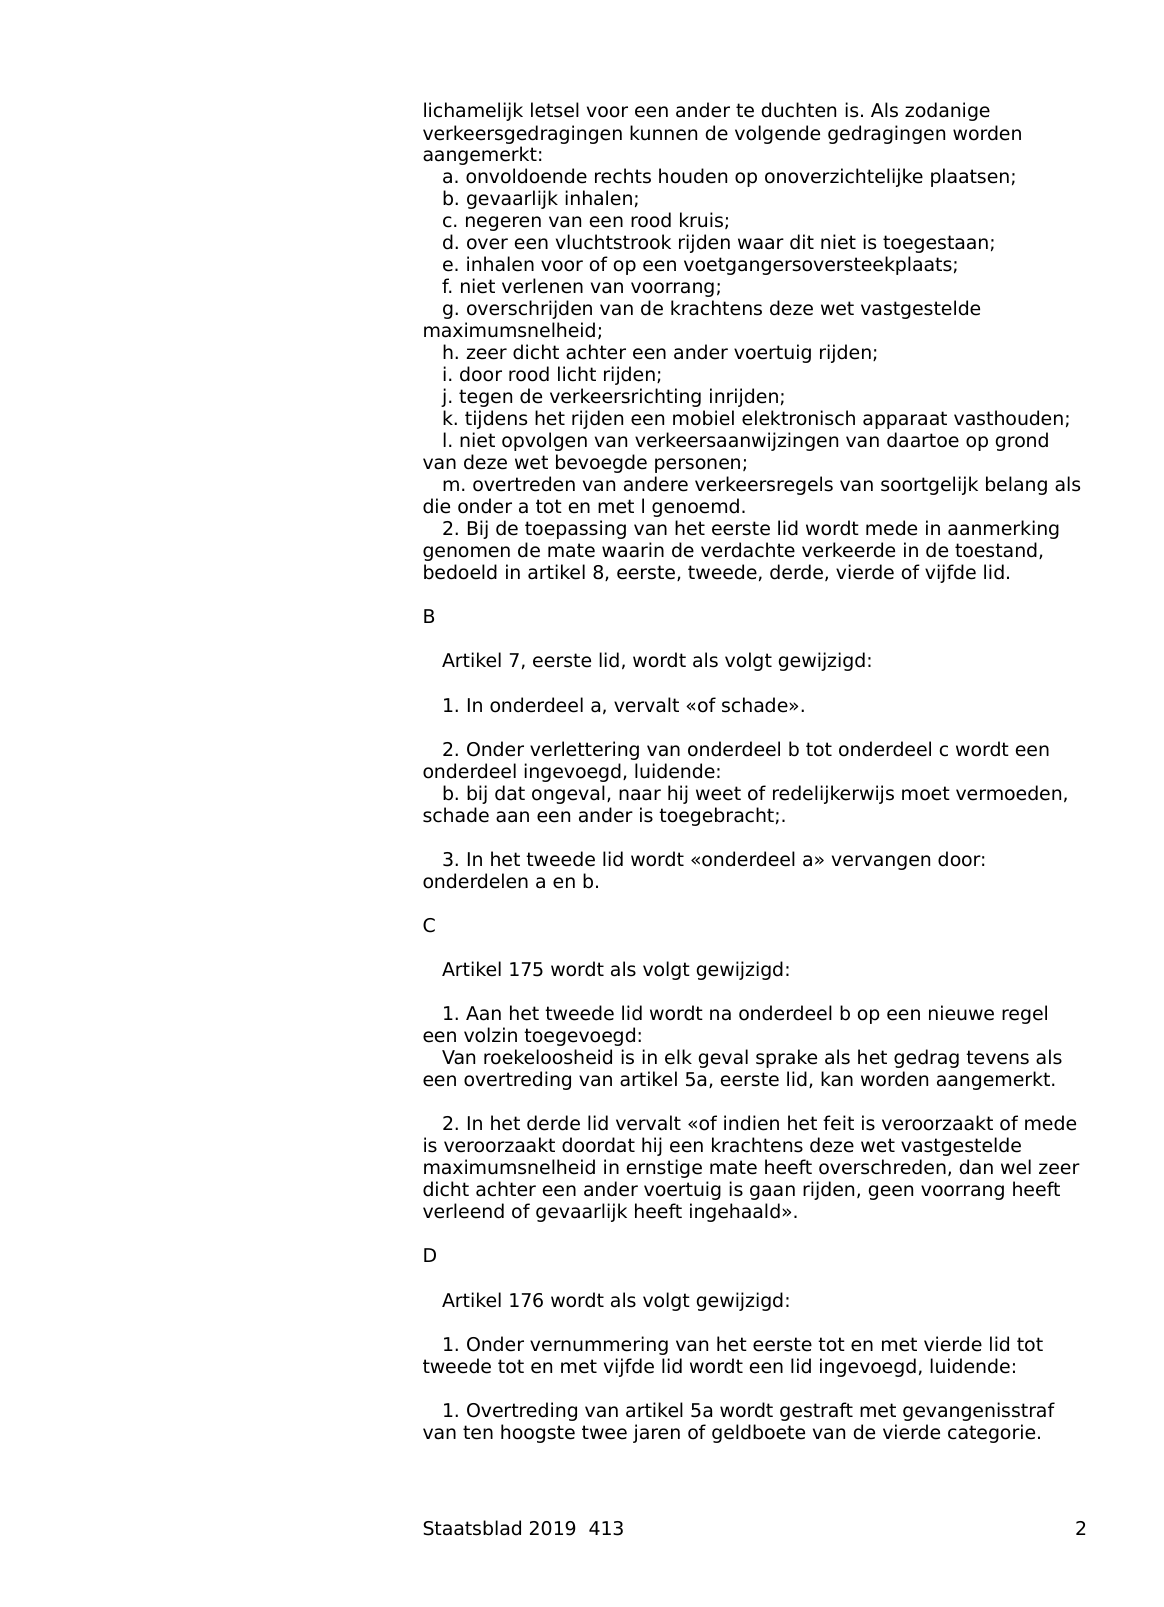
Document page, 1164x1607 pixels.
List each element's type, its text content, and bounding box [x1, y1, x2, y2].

text i. door rood licht rijden; [422, 364, 1087, 386]
text k. tijdens het rijden een mobiel elektronisch apparaat vasthouden; [422, 408, 1087, 430]
text 2. Bij de toepassing van het eerste lid wordt mede in aanmerking genomen de mate waarin de verdachte verkeerde in de toestand, bedoeld in artikel 8, eerste, tweede, derde, vierde of vijfde lid. [422, 518, 1087, 584]
text m. overtreden van andere verkeersregels van soortgelijk belang als die onder a tot en met l genoemd. [422, 474, 1087, 518]
text c. negeren van een rood kruis; [422, 210, 1087, 232]
text D [422, 1245, 1087, 1267]
text 1. Overtreding van artikel 5a wordt gestraft met gevangenisstraf van ten hoogste twee jaren of geldboete van de vierde categorie. [422, 1400, 1087, 1444]
text l. niet opvolgen van verkeersaanwijzingen van daartoe op grond van deze wet bevoegde personen; [422, 430, 1087, 474]
text 1. Onder vernummering van het eerste tot en met vierde lid tot tweede tot en met vijfde lid wordt een lid ingevoegd, luidende: [422, 1334, 1087, 1378]
text b. gevaarlijk inhalen; [422, 188, 1087, 210]
text 3. In het tweede lid wordt «onderdeel a» vervangen door: onderdelen a en b. [422, 849, 1087, 893]
text C [422, 915, 1087, 937]
text 1. In onderdeel a, vervalt «of schade». [422, 694, 1087, 716]
text Artikel 175 wordt als volgt gewijzigd: [422, 959, 1087, 981]
text lichamelijk letsel voor een ander te duchten is. Als zodanige verkeersgedragingen kunnen de volgende gedragingen worden aangemerkt: [422, 100, 1087, 166]
text Artikel 176 wordt als volgt gewijzigd: [422, 1289, 1087, 1312]
text j. tegen de verkeersrichting inrijden; [422, 386, 1087, 408]
text h. zeer dicht achter een ander voertuig rijden; [422, 342, 1087, 364]
text 2. Onder verlettering van onderdeel b tot onderdeel c wordt een onderdeel ingevoegd, luidende: [422, 739, 1087, 783]
text Artikel 7, eerste lid, wordt als volgt gewijzigd: [422, 650, 1087, 672]
text g. overschrijden van de krachtens deze wet vastgestelde maximumsnelheid; [422, 298, 1087, 342]
text 2. In het derde lid vervalt «of indien het feit is veroorzaakt of mede is veroorzaakt doordat hij een krachtens deze wet vastgestelde maximumsnelheid in ernstige mate heeft overschreden, dan wel zeer dicht achter een ander voertuig is gaan rijden, geen voorrang heeft verleend of gevaarlijk heeft ingehaald». [422, 1113, 1087, 1223]
text 1. Aan het tweede lid wordt na onderdeel b op een nieuwe regel een volzin toegevoegd: [422, 1003, 1087, 1047]
text d. over een vluchtstrook rijden waar dit niet is toegestaan; [422, 232, 1087, 254]
text B [422, 606, 1087, 628]
text b. bij dat ongeval, naar hij weet of redelijkerwijs moet vermoeden, schade aan een ander is toegebracht;. [422, 783, 1087, 827]
text e. inhalen voor of op een voetgangersoversteekplaats; [422, 254, 1087, 276]
text f. niet verlenen van voorrang; [422, 276, 1087, 298]
text Van roekeloosheid is in elk geval sprake als het gedrag tevens als een overtreding van artikel 5a, eerste lid, kan worden aangemerkt. [422, 1047, 1087, 1091]
text a. onvoldoende rechts houden op onoverzichtelijke plaatsen; [422, 166, 1087, 188]
